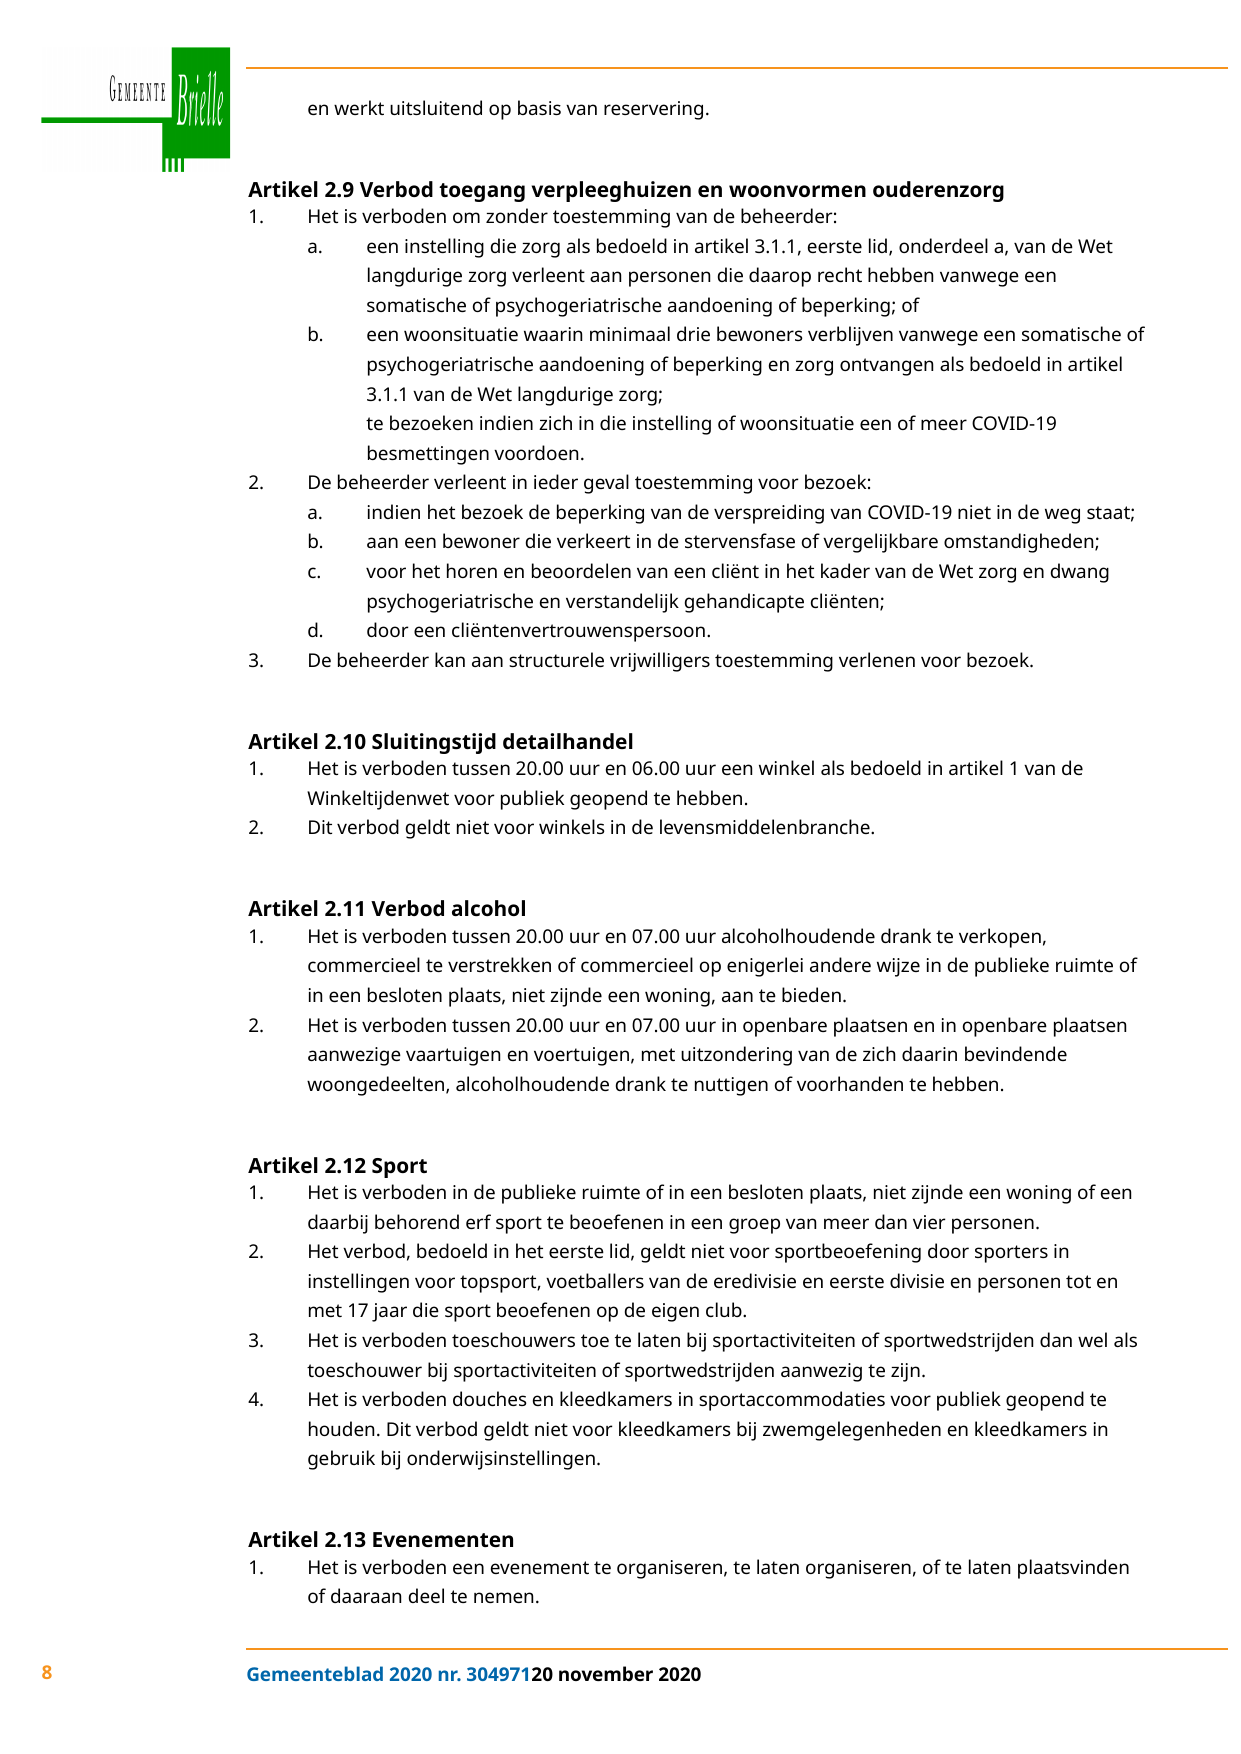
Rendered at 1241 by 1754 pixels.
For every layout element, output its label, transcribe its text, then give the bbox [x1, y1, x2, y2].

list Het is verboden tussen 20.00 uur en 07.00 uur alcoholhoudende drank te verkopen, commercieel te verstrekken of commercieel op enigerlei andere wijze in de publieke ruimte of in een besloten plaats, niet zijnde een woning, aan te bieden. [248, 923, 1152, 1008]
list Het is verboden toeschouwers toe te laten bij sportactiviteiten of sportwedstrijden dan wel als toeschouwer bij sportactiviteiten of sportwedstrijden aanwezig te zijn. [248, 1327, 1152, 1383]
list voor het horen en beoordelen van een cliënt in het kader van de Wet zorg en dwang psychogeriatrische en verstandelijk gehandicapte cliënten; [307, 558, 1152, 613]
list door een cliëntenvertrouwenspersoon. [307, 617, 1152, 643]
list Het is verboden een evenement te organiseren, te laten organiseren, of te laten plaatsvinden of daaraan deel te nemen. [248, 1554, 1152, 1609]
list De beheerder verleent in ieder geval toestemming voor bezoek: [248, 469, 1152, 495]
text Artikel 2.13 Evenementen [248, 1526, 1152, 1554]
picture [41, 47, 231, 172]
list een instelling die zorg als bedoeld in artikel 3.1.1, eerste lid, onderdeel a, van de Wet langdurige zorg verleent aan personen die daarop recht hebben vanwege een somatische of psychogeriatrische aandoening of beperking; of [307, 233, 1152, 318]
text Artikel 2.9 Verbod toegang verpleeghuizen en woonvormen ouderenzorg [248, 175, 1152, 203]
list De beheerder kan aan structurele vrijwilligers toestemming verlenen voor bezoek. [248, 647, 1152, 673]
list te bezoeken indien zich in die instelling of woonsituatie een of meer COVID-19 besmettingen voordoen. [307, 410, 1152, 466]
list Het is verboden tussen 20.00 uur en 06.00 uur een winkel als bedoeld in artikel 1 van de Winkeltijdenwet voor publiek geopend te hebben. [248, 755, 1152, 811]
list Het is verboden douches en kleedkamers in sportaccommodaties voor publiek geopend te houden. Dit verbod geldt niet voor kleedkamers bij zwemgelegenheden en kleedkamers in gebruik bij onderwijsinstellingen. [248, 1386, 1152, 1471]
list Het is verboden tussen 20.00 uur en 07.00 uur in openbare plaatsen en in openbare plaatsen aanwezige vaartuigen en voertuigen, met uitzondering van de zich daarin bevindende woongedeelten, alcoholhoudende drank te nuttigen of voorhanden te hebben. [248, 1012, 1152, 1097]
list aan een bewoner die verkeert in de stervensfase of vergelijkbare omstandigheden; [307, 529, 1152, 554]
list Het is verboden om zonder toestemming van de beheerder: [248, 203, 1152, 229]
list Dit verbod geldt niet voor winkels in de levensmiddelenbranche. [248, 814, 1152, 840]
list Het verbod, bedoeld in het eerste lid, geldt niet voor sportbeoefening door sporters in instellingen voor topsport, voetballers van de eredivisie en eerste divisie en personen tot en met 17 jaar die sport beoefenen op de eigen club. [248, 1238, 1152, 1323]
text Artikel 2.10 Sluitingstijd detailhandel [248, 727, 1152, 755]
text Artikel 2.12 Sport [248, 1151, 1152, 1179]
list indien het bezoek de beperking van de verspreiding van COVID-19 niet in de weg staat; [307, 499, 1152, 525]
text Artikel 2.11 Verbod alcohol [248, 894, 1152, 923]
list een woonsituatie waarin minimaal drie bewoners verblijven vanwege een somatische of psychogeriatrische aandoening of beperking en zorg ontvangen als bedoeld in artikel 3.1.1 van de Wet langdurige zorg; [307, 322, 1152, 406]
list Het is verboden in de publieke ruimte of in een besloten plaats, niet zijnde een woning of een daarbij behorend erf sport te beoefenen in een groep van meer dan vier personen. [248, 1179, 1152, 1235]
list en werkt uitsluitend op basis van reservering. [248, 95, 1152, 121]
